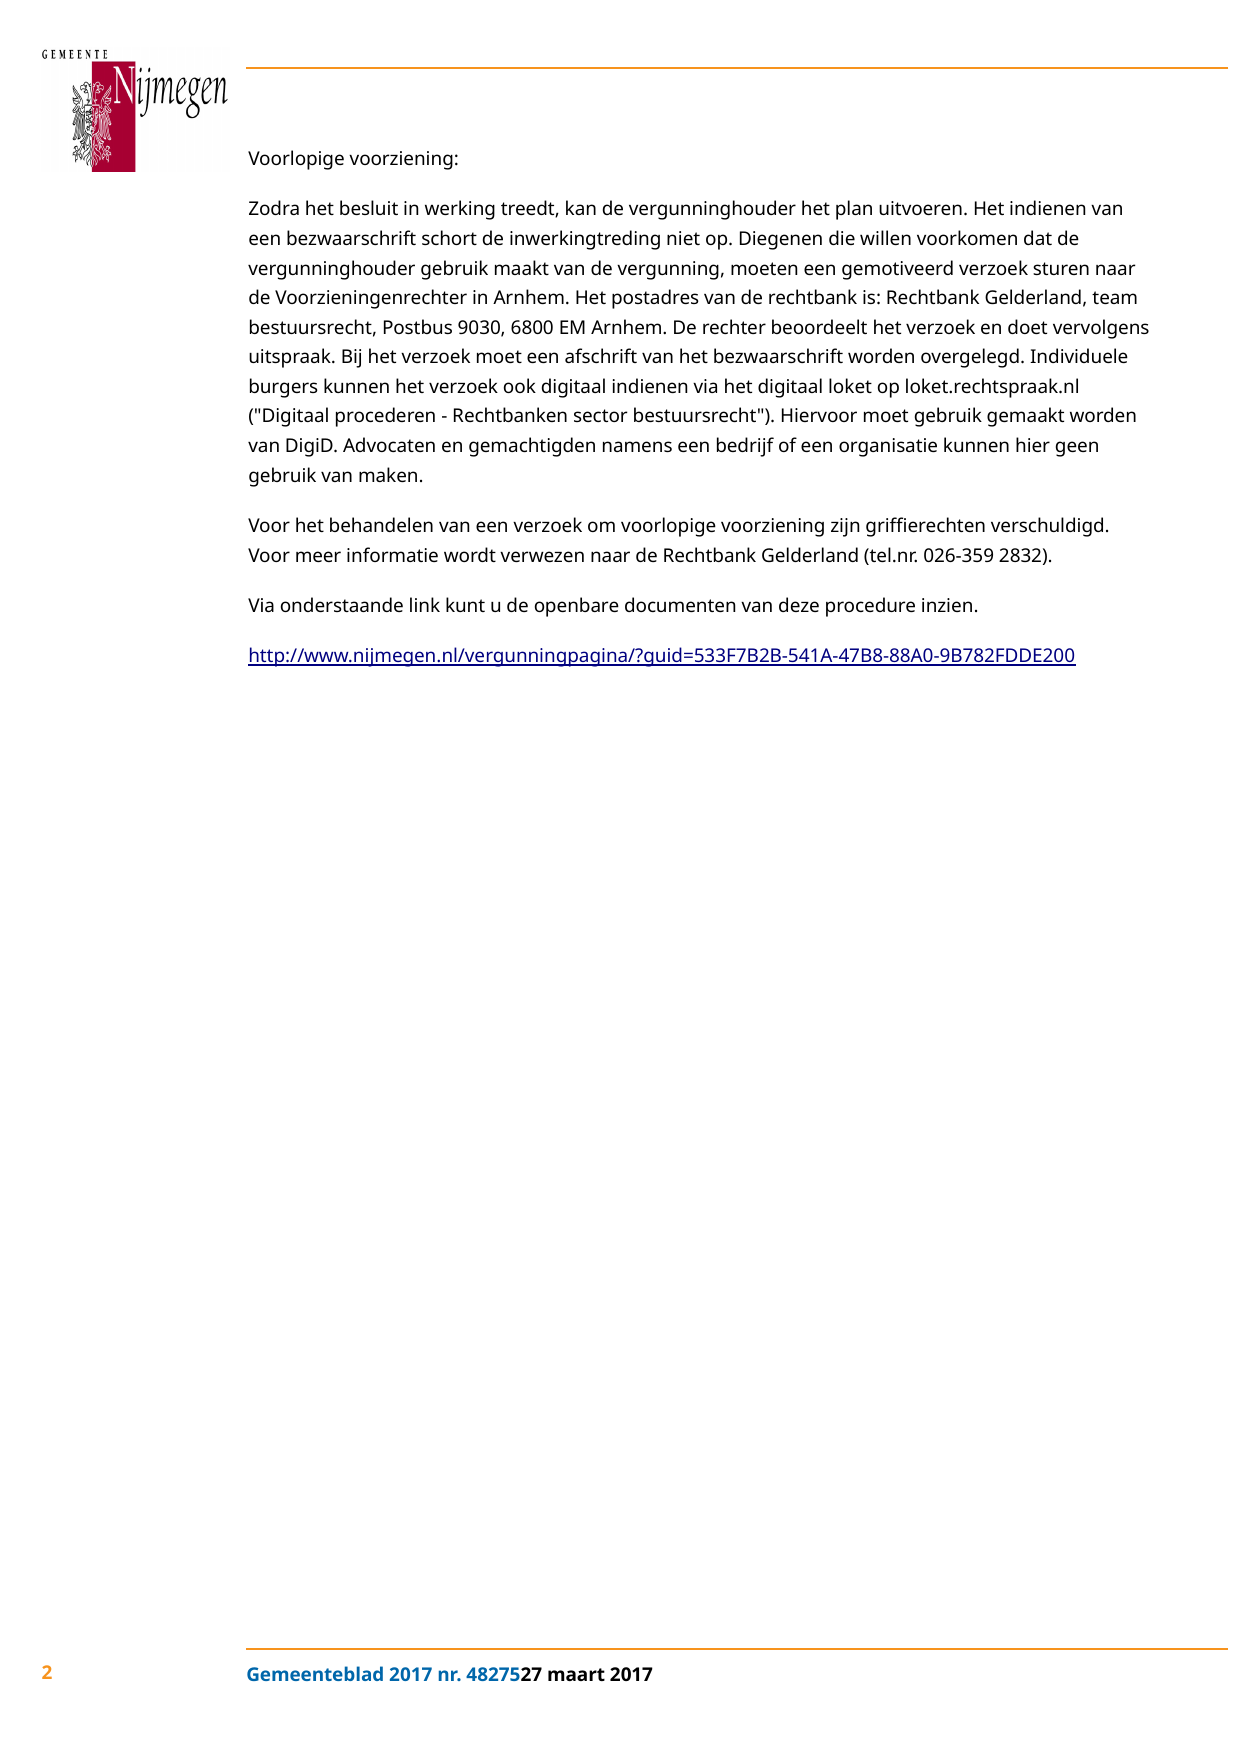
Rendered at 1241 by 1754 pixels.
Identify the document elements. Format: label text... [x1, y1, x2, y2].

text http://www.nijmegen.nl/vergunningpagina/?guid=533F7B2B-541A-47B8-88A0-9B782FDDE200 [248, 643, 1152, 668]
text Via onderstaande link kunt u de openbare documenten van deze procedure inzien. [248, 592, 1152, 618]
text Voor het behandelen van een verzoek om voorlopige voorziening zijn griffierechten verschuldigd. Voor meer informatie wordt verwezen naar de Rechtbank Gelderland (tel.nr. 026-359 2832). [248, 512, 1152, 568]
picture [41, 47, 231, 172]
text Voorlopige voorziening: [248, 145, 1152, 171]
text Zodra het besluit in werking treedt, kan de vergunninghouder het plan uitvoeren. Het indienen van een bezwaarschrift schort de inwerkingtreding niet op. Diegenen die willen voorkomen dat de vergunninghouder gebruik maakt van de vergunning, moeten een gemotiveerd verzoek sturen naar de Voorzieningenrechter in Arnhem. Het postadres van de rechtbank is: Rechtbank Gelderland, team bestuursrecht, Postbus 9030, 6800 EM Arnhem. De rechter beoordeelt het verzoek en doet vervolgens uitspraak. Bij het verzoek moet een afschrift van het bezwaarschrift worden overgelegd. Individuele burgers kunnen het verzoek ook digitaal indienen via het digitaal loket op loket.rechtspraak.nl ("Digitaal procederen - Rechtbanken sector bestuursrecht"). Hiervoor moet gebruik gemaakt worden van DigiD. Advocaten en gemachtigden namens een bedrijf of een organisatie kunnen hier geen gebruik van maken. [248, 196, 1152, 488]
